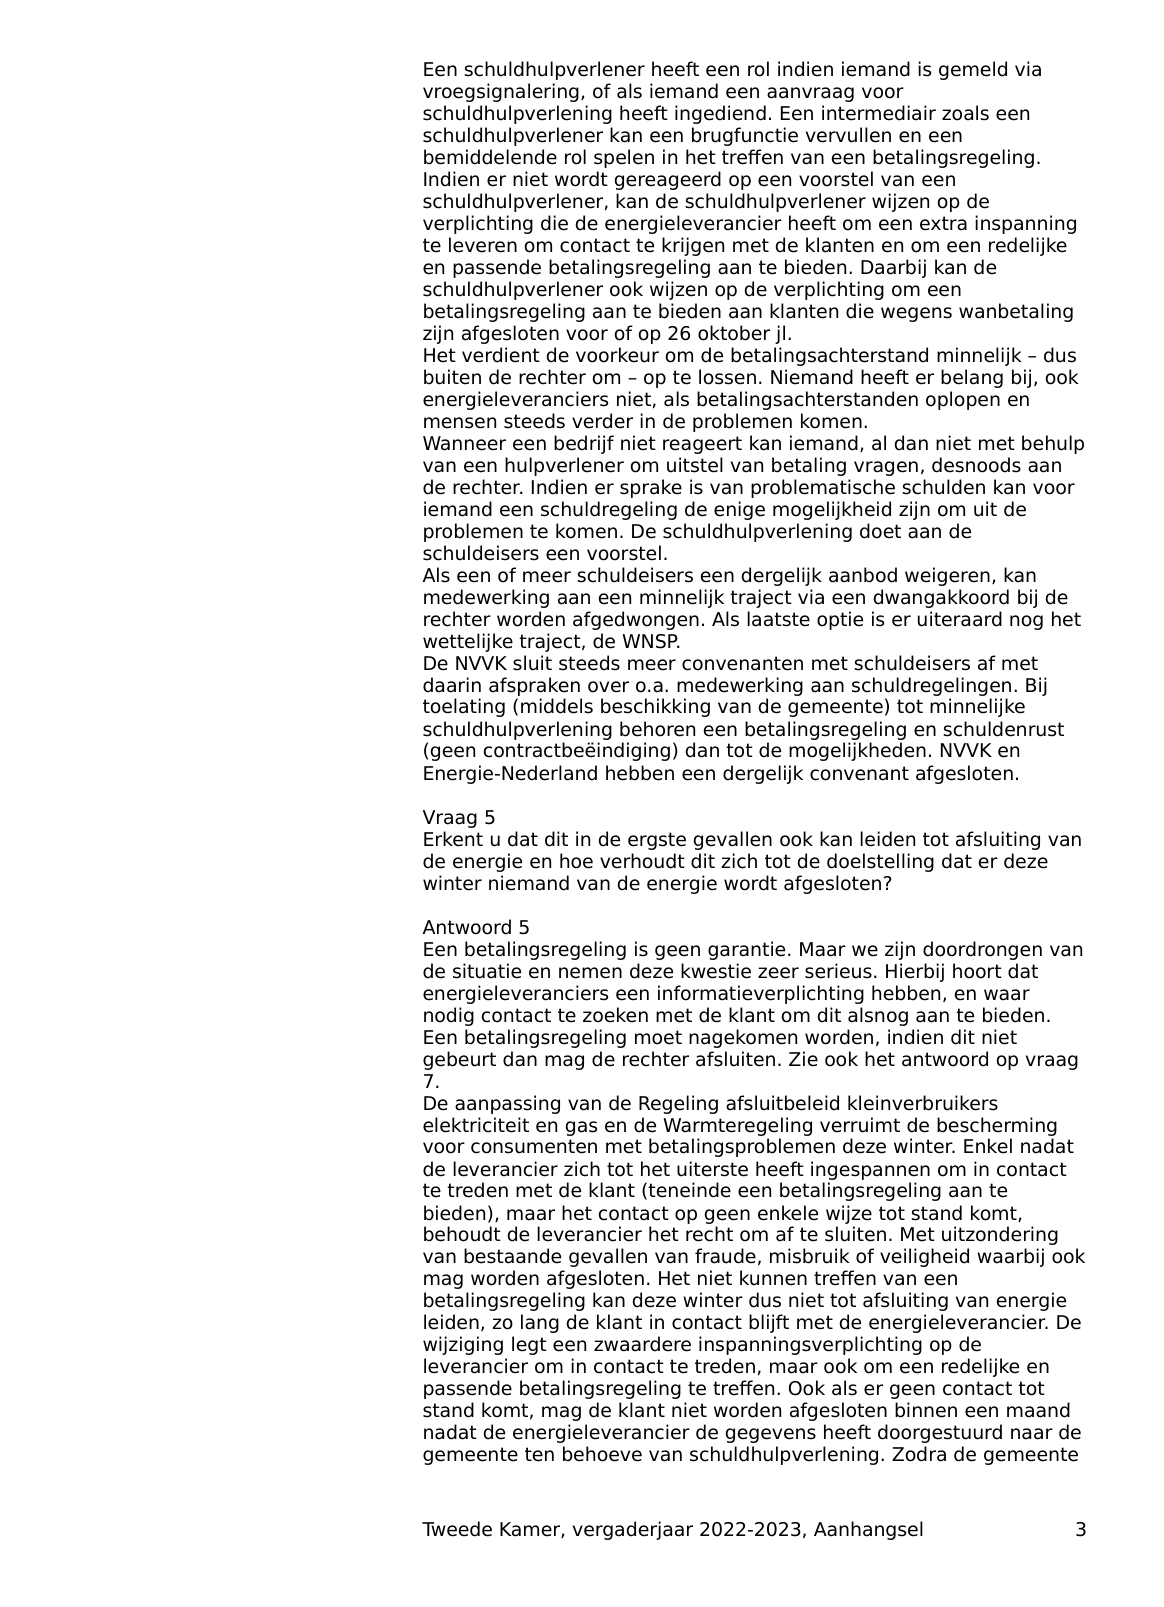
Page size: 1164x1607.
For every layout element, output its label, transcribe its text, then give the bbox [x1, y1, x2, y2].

text Indien er niet wordt gereageerd op een voorstel van een schuldhulpverlener, kan de schuldhulpverlener wijzen op de verplichting die de energieleverancier heeft om een extra inspanning te leveren om contact te krijgen met de klanten en om een redelijke en passende betalingsregeling aan te bieden. Daarbij kan de schuldhulpverlener ook wijzen op de verplichting om een betalingsregeling aan te bieden aan klanten die wegens wanbetaling zijn afgesloten voor of op 26 oktober jl. [422, 169, 1087, 345]
text Een betalingsregeling is geen garantie. Maar we zijn doordrongen van de situatie en nemen deze kwestie zeer serieus. Hierbij hoort dat energieleveranciers een informatieverplichting hebben, en waar nodig contact te zoeken met de klant om dit alsnog aan te bieden. Een betalingsregeling moet nagekomen worden, indien dit niet gebeurt dan mag de rechter afsluiten. Zie ook het antwoord op vraag 7. [422, 939, 1087, 1092]
text Een schuldhulpverlener heeft een rol indien iemand is gemeld via vroegsignalering, of als iemand een aanvraag voor schuldhulpverlening heeft ingediend. Een intermediair zoals een schuldhulpverlener kan een brugfunctie vervullen en een bemiddelende rol spelen in het treffen van een betalingsregeling. [422, 59, 1087, 169]
text Antwoord 5 [422, 917, 1087, 939]
text Wanneer een bedrijf niet reageert kan iemand, al dan niet met behulp van een hulpverlener om uitstel van betaling vragen, desnoods aan de rechter. Indien er sprake is van problematische schulden kan voor iemand een schuldregeling de enige mogelijkheid zijn om uit de problemen te komen. De schuldhulpverlening doet aan de schuldeisers een voorstel. [422, 433, 1087, 564]
text Als een of meer schuldeisers een dergelijk aanbod weigeren, kan medewerking aan een minnelijk traject via een dwangakkoord bij de rechter worden afgedwongen. Als laatste optie is er uiteraard nog het wettelijke traject, de WNSP. [422, 564, 1087, 652]
text De aanpassing van de Regeling afsluitbeleid kleinverbruikers elektriciteit en gas en de Warmteregeling verruimt de bescherming voor consumenten met betalingsproblemen deze winter. Enkel nadat de leverancier zich tot het uiterste heeft ingespannen om in contact te treden met de klant (teneinde een betalingsregeling aan te bieden), maar het contact op geen enkele wijze tot stand komt, behoudt de leverancier het recht om af te sluiten. Met uitzondering van bestaande gevallen van fraude, misbruik of veiligheid waarbij ook mag worden afgesloten. Het niet kunnen treffen van een betalingsregeling kan deze winter dus niet tot afsluiting van energie leiden, zo lang de klant in contact blijft met de energieleverancier. De wijziging legt een zwaardere inspanningsverplichting op de leverancier om in contact te treden, maar ook om een redelijke en passende betalingsregeling te treffen. Ook als er geen contact tot stand komt, mag de klant niet worden afgesloten binnen een maand nadat de energieleverancier de gegevens heeft doorgestuurd naar de gemeente ten behoeve van schuldhulpverlening. Zodra de gemeente [422, 1092, 1087, 1466]
text Erkent u dat dit in de ergste gevallen ook kan leiden tot afsluiting van de energie en hoe verhoudt dit zich tot de doelstelling dat er deze winter niemand van de energie wordt afgesloten? [422, 828, 1087, 894]
text De NVVK sluit steeds meer convenanten met schuldeisers af met daarin afspraken over o.a. medewerking aan schuldregelingen. Bij toelating (middels beschikking van de gemeente) tot minnelijke schuldhulpverlening behoren een betalingsregeling en schuldenrust (geen contractbeëindiging) dan tot de mogelijkheden. NVVK en Energie-Nederland hebben een dergelijk convenant afgesloten. [422, 652, 1087, 784]
text Het verdient de voorkeur om de betalingsachterstand minnelijk – dus buiten de rechter om – op te lossen. Niemand heeft er belang bij, ook energieleveranciers niet, als betalingsachterstanden oplopen en mensen steeds verder in de problemen komen. [422, 345, 1087, 433]
text Vraag 5 [422, 807, 1087, 828]
